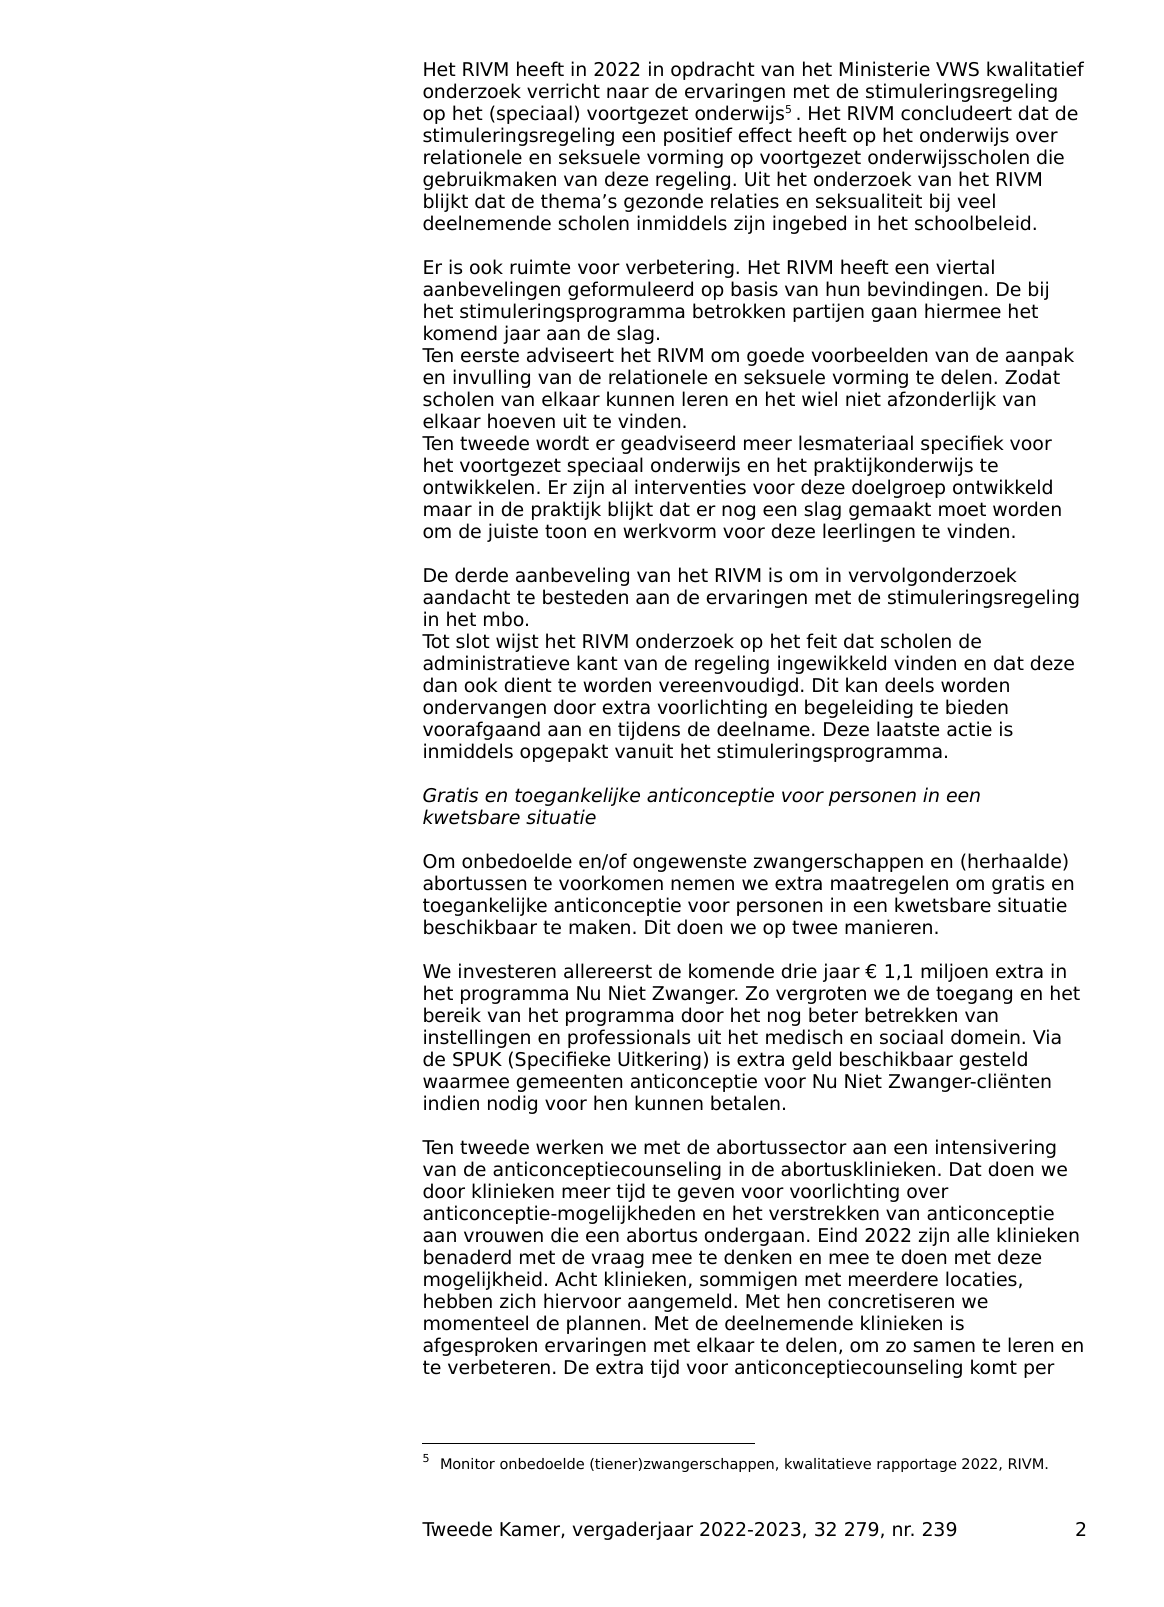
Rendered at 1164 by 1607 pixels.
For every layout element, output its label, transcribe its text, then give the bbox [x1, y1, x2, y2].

text Monitor onbedoelde (tiener)zwangerschappen, kwalitatieve rapportage 2022, RIVM. [422, 1452, 1087, 1474]
text We investeren allereerst de komende drie jaar € 1,1 miljoen extra in het programma Nu Niet Zwanger. Zo vergroten we de toegang en het bereik van het programma door het nog beter betrekken van instellingen en professionals uit het medisch en sociaal domein. Via de SPUK (Specifieke Uitkering) is extra geld beschikbaar gesteld waarmee gemeenten anticonceptie voor Nu Niet Zwanger-cliënten indien nodig voor hen kunnen betalen. [422, 961, 1087, 1115]
text De derde aanbeveling van het RIVM is om in vervolgonderzoek aandacht te besteden aan de ervaringen met de stimuleringsregeling in het mbo. [422, 565, 1087, 631]
text Het RIVM heeft in 2022 in opdracht van het Ministerie VWS kwalitatief onderzoek verricht naar de ervaringen met de stimuleringsregeling op het (speciaal) voortgezet onderwijs. Het RIVM concludeert dat de stimuleringsregeling een positief effect heeft op het onderwijs over relationele en seksuele vorming op voortgezet onderwijsscholen die gebruikmaken van deze regeling. Uit het onderzoek van het RIVM blijkt dat de thema’s gezonde relaties en seksualiteit bij veel deelnemende scholen inmiddels zijn ingebed in het schoolbeleid. [422, 59, 1087, 235]
text Tot slot wijst het RIVM onderzoek op het feit dat scholen de administratieve kant van de regeling ingewikkeld vinden en dat deze dan ook dient te worden vereenvoudigd. Dit kan deels worden ondervangen door extra voorlichting en begeleiding te bieden voorafgaand aan en tijdens de deelname. Deze laatste actie is inmiddels opgepakt vanuit het stimuleringsprogramma. [422, 631, 1087, 763]
text Er is ook ruimte voor verbetering. Het RIVM heeft een viertal aanbevelingen geformuleerd op basis van hun bevindingen. De bij het stimuleringsprogramma betrokken partijen gaan hiermee het komend jaar aan de slag. [422, 257, 1087, 345]
text Ten tweede wordt er geadviseerd meer lesmateriaal specifiek voor het voortgezet speciaal onderwijs en het praktijkonderwijs te ontwikkelen. Er zijn al interventies voor deze doelgroep ontwikkeld maar in de praktijk blijkt dat er nog een slag gemaakt moet worden om de juiste toon en werkvorm voor deze leerlingen te vinden. [422, 433, 1087, 543]
text Ten tweede werken we met de abortussector aan een intensivering van de anticonceptiecounseling in de abortusklinieken. Dat doen we door klinieken meer tijd te geven voor voorlichting over anticonceptie-mogelijkheden en het verstrekken van anticonceptie aan vrouwen die een abortus ondergaan. Eind 2022 zijn alle klinieken benaderd met de vraag mee te denken en mee te doen met deze mogelijkheid. Acht klinieken, sommigen met meerdere locaties, hebben zich hiervoor aangemeld. Met hen concretiseren we momenteel de plannen. Met de deelnemende klinieken is afgesproken ervaringen met elkaar te delen, om zo samen te leren en te verbeteren. De extra tijd voor anticonceptiecounseling komt per [422, 1137, 1087, 1379]
subtitle Gratis en toegankelijke anticonceptie voor personen in een kwetsbare situatie [422, 785, 1087, 829]
text Om onbedoelde en/of ongewenste zwangerschappen en (herhaalde) abortussen te voorkomen nemen we extra maatregelen om gratis en toegankelijke anticonceptie voor personen in een kwetsbare situatie beschikbaar te maken. Dit doen we op twee manieren. [422, 851, 1087, 939]
text Ten eerste adviseert het RIVM om goede voorbeelden van de aanpak en invulling van de relationele en seksuele vorming te delen. Zodat scholen van elkaar kunnen leren en het wiel niet afzonderlijk van elkaar hoeven uit te vinden. [422, 345, 1087, 433]
